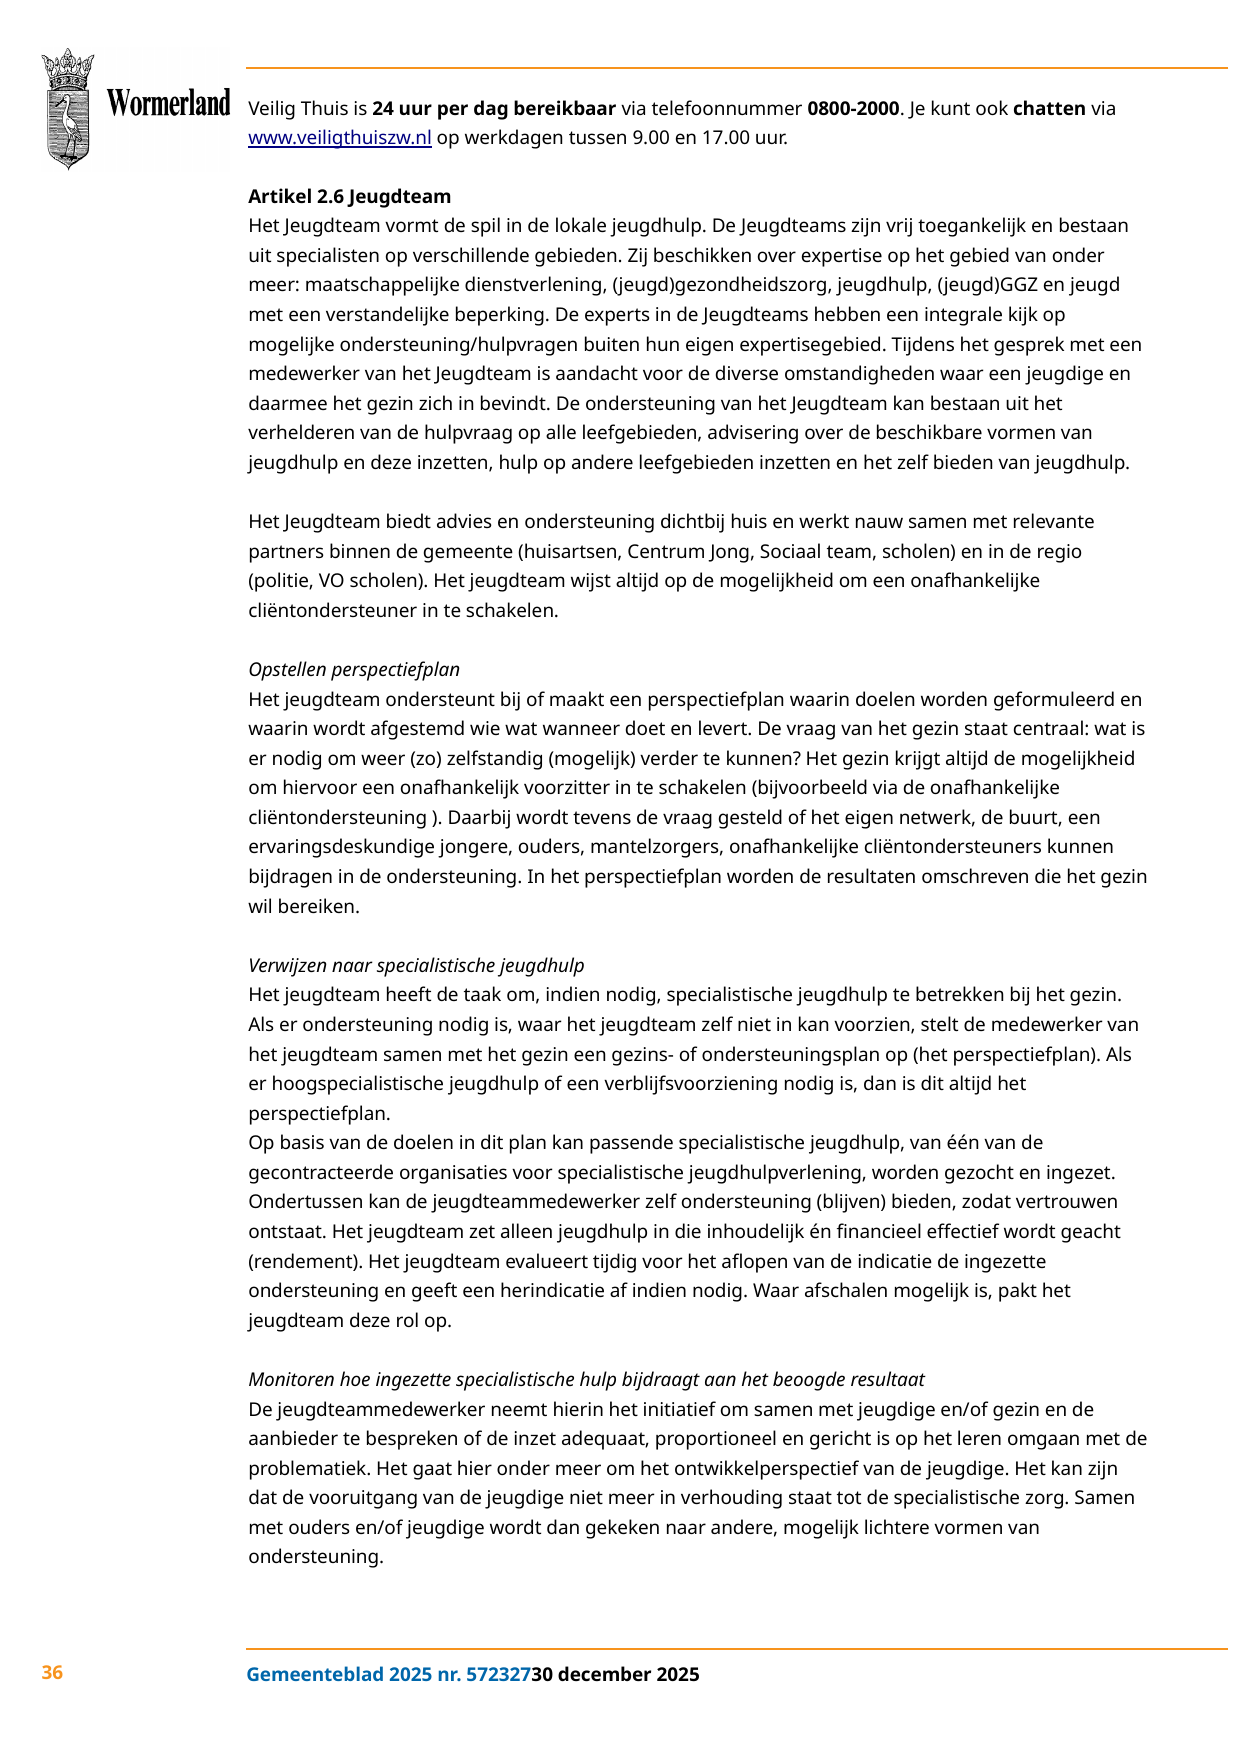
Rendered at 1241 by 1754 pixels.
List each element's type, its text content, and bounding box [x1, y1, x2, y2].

text Verwijzen naar specialistische jeugdhulp [248, 952, 1152, 978]
text Het Jeugdteam vormt de spil in de lokale jeugdhulp. De Jeugdteams zijn vrij toegankelijk en bestaan uit specialisten op verschillende gebieden. Zij beschikken over expertise op het gebied van onder meer: maatschappelijke dienstverlening, (jeugd)gezondheidszorg, jeugdhulp, (jeugd)GGZ en jeugd met een verstandelijke beperking. De experts in de Jeugdteams hebben een integrale kijk op mogelijke ondersteuning/hulpvragen buiten hun eigen expertisegebied. Tijdens het gesprek met een medewerker van het Jeugdteam is aandacht voor de diverse omstandigheden waar een jeugdige en daarmee het gezin zich in bevindt. De ondersteuning van het Jeugdteam kan bestaan uit het verhelderen van de hulpvraag op alle leefgebieden, advisering over de beschikbare vormen van jeugdhulp en deze inzetten, hulp op andere leefgebieden inzetten en het zelf bieden van jeugdhulp. [248, 212, 1152, 475]
text Monitoren hoe ingezette specialistische hulp bijdraagt aan het beoogde resultaat [248, 1366, 1152, 1392]
text Op basis van de doelen in dit plan kan passende specialistische jeugdhulp, van één van de gecontracteerde organisaties voor specialistische jeugdhulpverlening, worden gezocht en ingezet. Ondertussen kan de jeugdteammedewerker zelf ondersteuning (blijven) bieden, zodat vertrouwen ontstaat. Het jeugdteam zet alleen jeugdhulp in die inhoudelijk én financieel effectief wordt geacht (rendement). Het jeugdteam evalueert tijdig voor het aflopen van de indicatie de ingezette ondersteuning en geeft een herindicatie af indien nodig. Waar afschalen mogelijk is, pakt het jeugdteam deze rol op. [248, 1129, 1152, 1333]
text Het jeugdteam ondersteunt bij of maakt een perspectiefplan waarin doelen worden geformuleerd en waarin wordt afgestemd wie wat wanneer doet en levert. De vraag van het gezin staat centraal: wat is er nodig om weer (zo) zelfstandig (mogelijk) verder te kunnen? Het gezin krijgt altijd de mogelijkheid om hiervoor een onafhankelijk voorzitter in te schakelen (bijvoorbeeld via de onafhankelijke cliëntondersteuning ). Daarbij wordt tevens de vraag gesteld of het eigen netwerk, de buurt, een ervaringsdeskundige jongere, ouders, mantelzorgers, onafhankelijke cliëntondersteuners kunnen bijdragen in de ondersteuning. In het perspectiefplan worden de resultaten omschreven die het gezin wil bereiken. [248, 686, 1152, 919]
text Artikel 2.6 Jeugdteam [248, 183, 1152, 209]
table_header Veilig Thuis is 24 uur per dag bereikbaar via telefoonnummer 0800-2000. Je kunt ook chatten via www.veiligthuiszw.nl op werkdagen tussen 9.00 en 17.00 uur. [248, 95, 1152, 150]
text Opstellen perspectiefplan [248, 656, 1152, 682]
text Het Jeugdteam biedt advies en ondersteuning dichtbij huis en werkt nauw samen met relevante partners binnen de gemeente (huisartsen, Centrum Jong, Sociaal team, scholen) en in de regio (politie, VO scholen). Het jeugdteam wijst altijd op de mogelijkheid om een onafhankelijke cliëntondersteuner in te schakelen. [248, 508, 1152, 623]
text Het jeugdteam heeft de taak om, indien nodig, specialistische jeugdhulp te betrekken bij het gezin. Als er ondersteuning nodig is, waar het jeugdteam zelf niet in kan voorzien, stelt de medewerker van het jeugdteam samen met het gezin een gezins- of ondersteuningsplan op (het perspectiefplan). Als er hoogspecialistische jeugdhulp of een verblijfsvoorziening nodig is, dan is dit altijd het perspectiefplan. [248, 982, 1152, 1126]
picture [41, 47, 231, 172]
text De jeugdteammedewerker neemt hierin het initiatief om samen met jeugdige en/of gezin en de aanbieder te bespreken of de inzet adequaat, proportioneel en gericht is op het leren omgaan met de problematiek. Het gaat hier onder meer om het ontwikkelperspectief van de jeugdige. Het kan zijn dat de vooruitgang van de jeugdige niet meer in verhouding staat tot de specialistische zorg. Samen met ouders en/of jeugdige wordt dan gekeken naar andere, mogelijk lichtere vormen van ondersteuning. [248, 1396, 1152, 1569]
